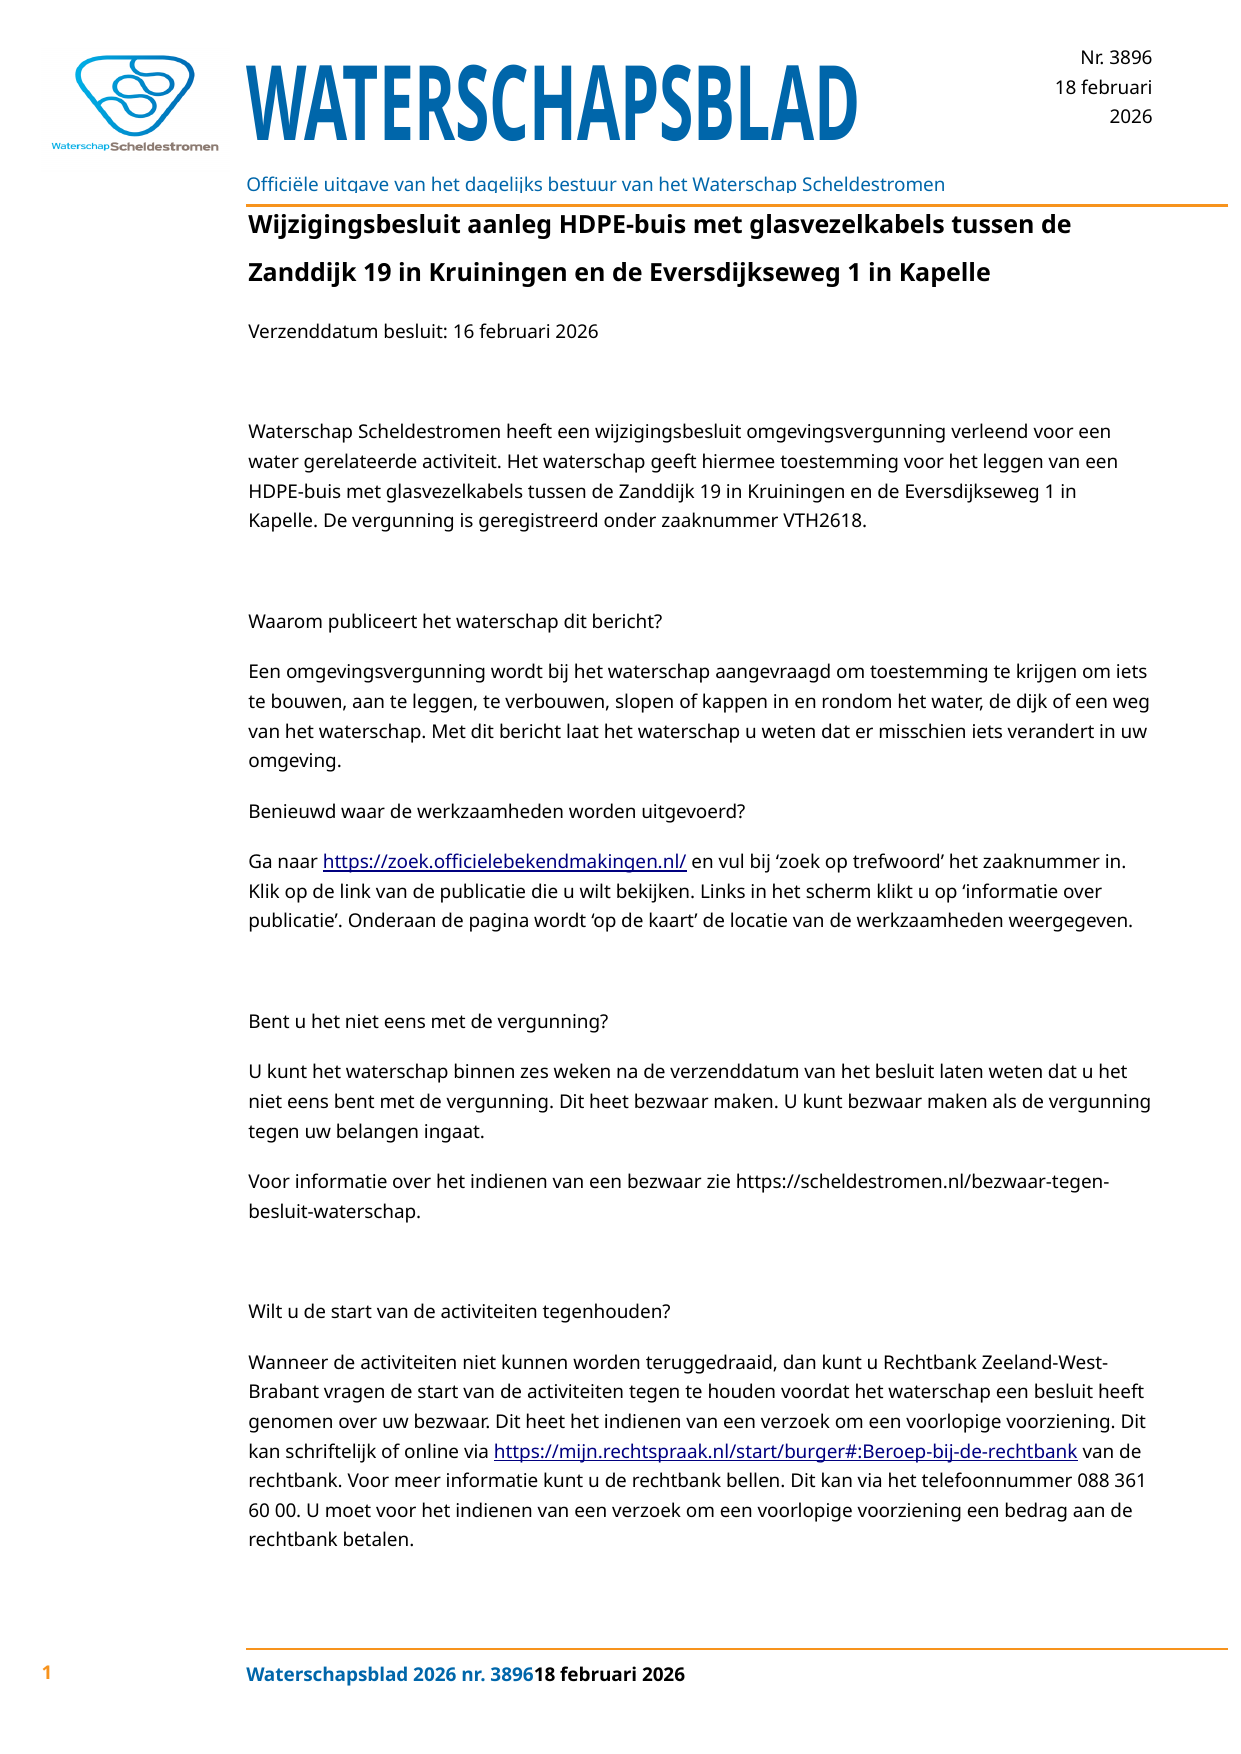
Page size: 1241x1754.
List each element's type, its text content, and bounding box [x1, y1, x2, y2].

text Benieuwd waar de werkzaamheden worden uitgevoerd? [248, 798, 1152, 824]
text Waterschap Scheldestromen heeft een wijzigingsbesluit omgevingsvergunning verleend voor een water gerelateerde activiteit. Het waterschap geeft hiermee toestemming voor het leggen van een HDPE-buis met glasvezelkabels tussen de Zanddijk 19 in Kruiningen en de Eversdijkseweg 1 in Kapelle. De vergunning is geregistreerd onder zaaknummer VTH2618. [248, 419, 1152, 533]
text Waarom publiceert het waterschap dit bericht? [248, 608, 1152, 634]
picture [41, 47, 231, 172]
text Wijzigingsbesluit aanleg HDPE-buis met glasvezelkabels tussen de Zanddijk 19 in Kruiningen en de Eversdijkseweg 1 in Kapelle [248, 207, 1152, 288]
text Bent u het niet eens met de vergunning? [248, 1008, 1152, 1034]
text Wilt u de start van de activiteiten tegenhouden? [248, 1299, 1152, 1324]
text Wanneer de activiteiten niet kunnen worden teruggedraaid, dan kunt u Rechtbank Zeeland-West-Brabant vragen de start van de activiteiten tegen te houden voordat het waterschap een besluit heeft genomen over uw bezwaar. Dit heet het indienen van een verzoek om een voorlopige voorziening. Dit kan schriftelijk of online via https://mijn.rechtspraak.nl/start/burger#:Beroep-bij-de-rechtbank van de rechtbank. Voor meer informatie kunt u de rechtbank bellen. Dit kan via het telefoonnummer 088 361 60 00. U moet voor het indienen van een verzoek om een voorlopige voorziening een bedrag aan de rechtbank betalen. [248, 1349, 1152, 1552]
text Voor informatie over het indienen van een bezwaar zie https://scheldestromen.nl/bezwaar-tegen-besluit-waterschap. [248, 1168, 1152, 1224]
text Een omgevingsvergunning wordt bij het waterschap aangevraagd om toestemming te krijgen om iets te bouwen, aan te leggen, te verbouwen, slopen of kappen in en rondom het water, de dijk of een weg van het waterschap. Met dit bericht laat het waterschap u weten dat er misschien iets verandert in uw omgeving. [248, 659, 1152, 773]
text Ga naar https://zoek.officielebekendmakingen.nl/ en vul bij ‘zoek op trefwoord’ het zaaknummer in. Klik op de link van de publicatie die u wilt bekijken. Links in het scherm klikt u op ‘informatie over publicatie’. Onderaan de pagina wordt ‘op de kaart’ de locatie van de werkzaamheden weergegeven. [248, 848, 1152, 933]
text U kunt het waterschap binnen zes weken na de verzenddatum van het besluit laten weten dat u het niet eens bent met de vergunning. Dit heet bezwaar maken. U kunt bezwaar maken als de vergunning tegen uw belangen ingaat. [248, 1059, 1152, 1144]
text Verzenddatum besluit: 16 februari 2026 [248, 318, 1152, 344]
